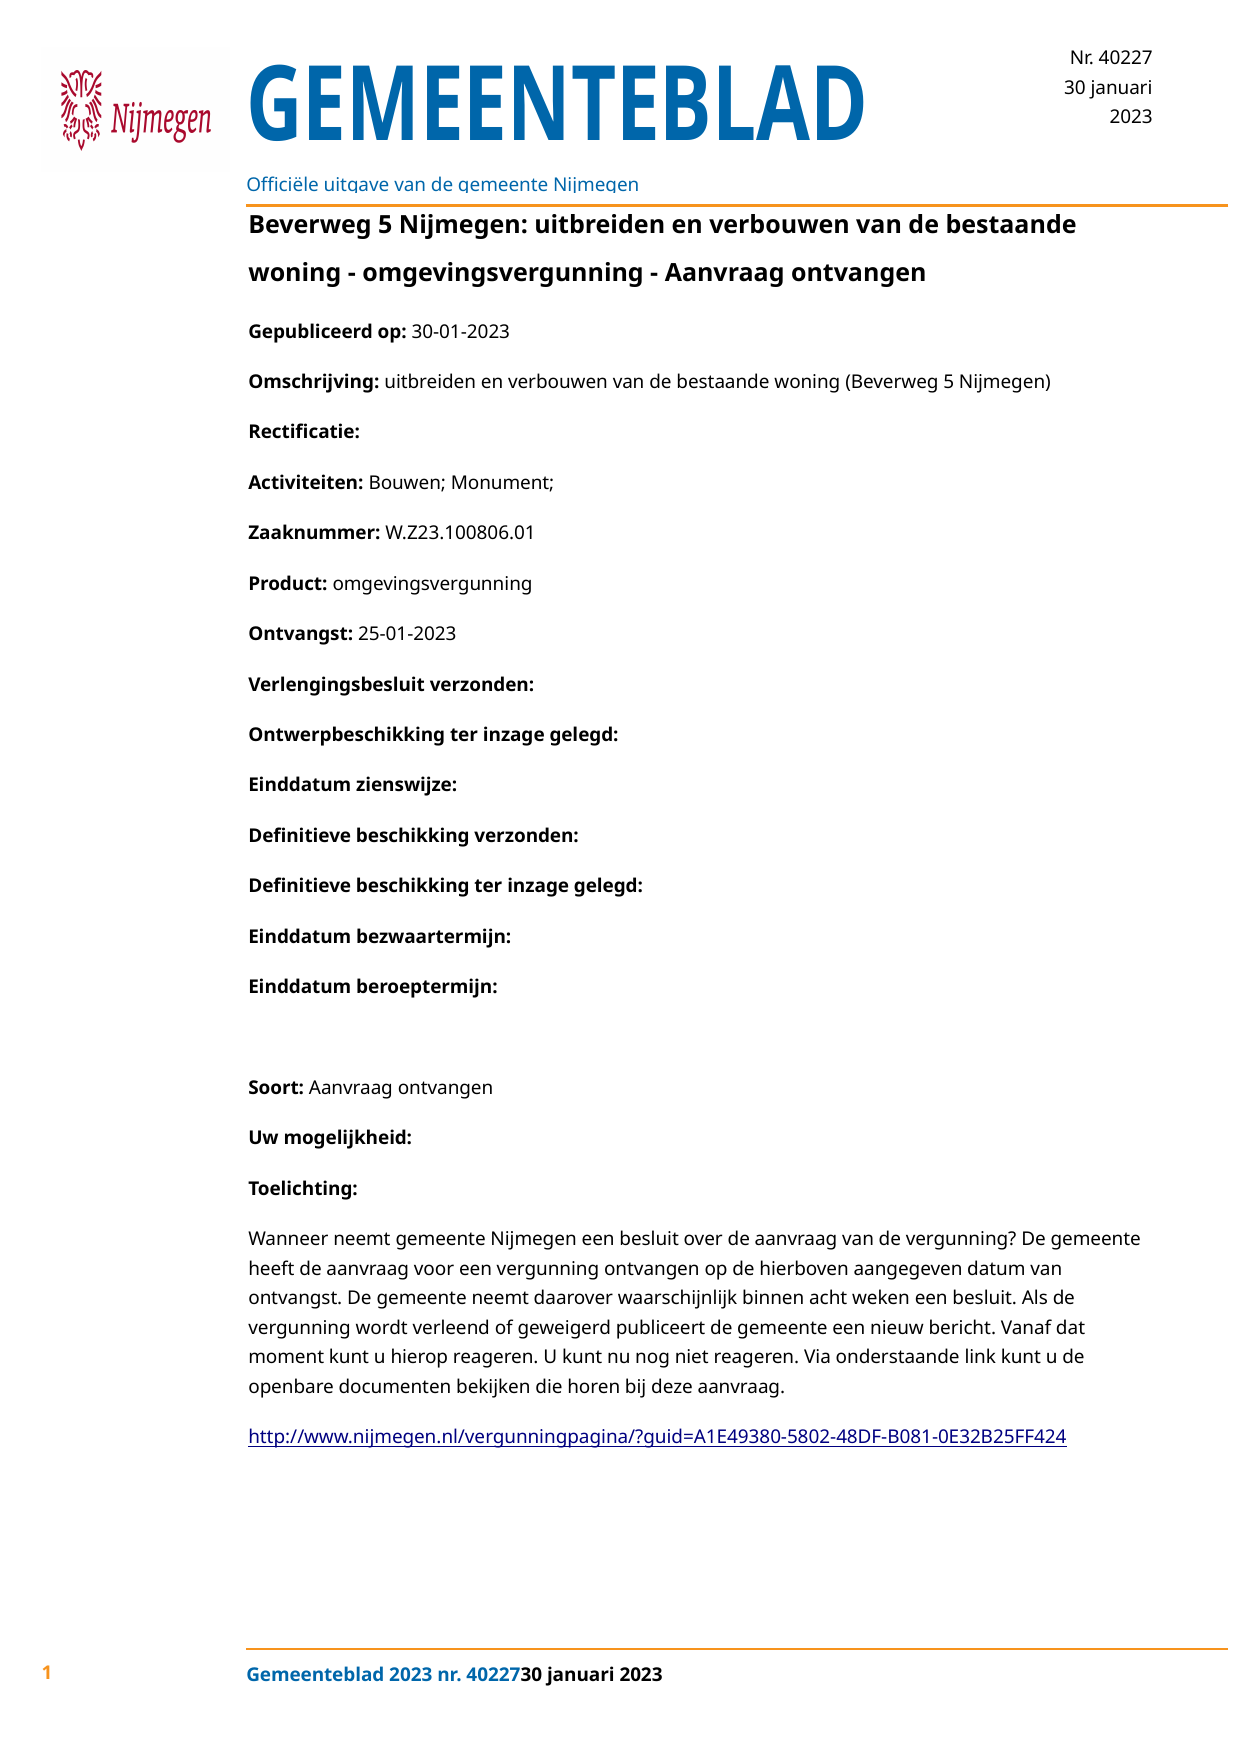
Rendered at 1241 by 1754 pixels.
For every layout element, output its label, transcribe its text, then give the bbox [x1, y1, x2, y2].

text Product: omgevingsvergunning [248, 570, 1152, 596]
text Activiteiten: Bouwen; Monument; [248, 469, 1152, 495]
text Einddatum beroeptermijn: [248, 973, 1152, 999]
text Uw mogelijkheid: [248, 1124, 1152, 1150]
text Gepubliceerd op: 30-01-2023 [248, 318, 1152, 344]
text Definitieve beschikking verzonden: [248, 822, 1152, 848]
text Ontvangst: 25-01-2023 [248, 620, 1152, 646]
text Wanneer neemt gemeente Nijmegen een besluit over de aanvraag van de vergunning? De gemeente heeft de aanvraag voor een vergunning ontvangen op de hierboven aangegeven datum van ontvangst. De gemeente neemt daarover waarschijnlijk binnen acht weken een besluit. Als de vergunning wordt verleend of geweigerd publiceert de gemeente een nieuw bericht. Vanaf dat moment kunt u hierop reageren. U kunt nu nog niet reageren. Via onderstaande link kunt u de openbare documenten bekijken die horen bij deze aanvraag. [248, 1225, 1152, 1399]
text Omschrijving: uitbreiden en verbouwen van de bestaande woning (Beverweg 5 Nijmegen) [248, 368, 1152, 394]
text Rectificatie: [248, 419, 1152, 444]
text Toelichting: [248, 1175, 1152, 1201]
text Einddatum zienswijze: [248, 772, 1152, 797]
text Zaaknummer: W.Z23.100806.01 [248, 519, 1152, 545]
text Verlengingsbesluit verzonden: [248, 671, 1152, 697]
picture [41, 47, 231, 172]
text Beverweg 5 Nijmegen: uitbreiden en verbouwen van de bestaande woning - omgevingsvergunning - Aanvraag ontvangen [248, 207, 1152, 288]
text Definitieve beschikking ter inzage gelegd: [248, 872, 1152, 898]
text Einddatum bezwaartermijn: [248, 923, 1152, 949]
text http://www.nijmegen.nl/vergunningpagina/?guid=A1E49380-5802-48DF-B081-0E32B25FF424 [248, 1424, 1152, 1449]
text Soort: Aanvraag ontvangen [248, 1074, 1152, 1100]
text Ontwerpbeschikking ter inzage gelegd: [248, 721, 1152, 747]
